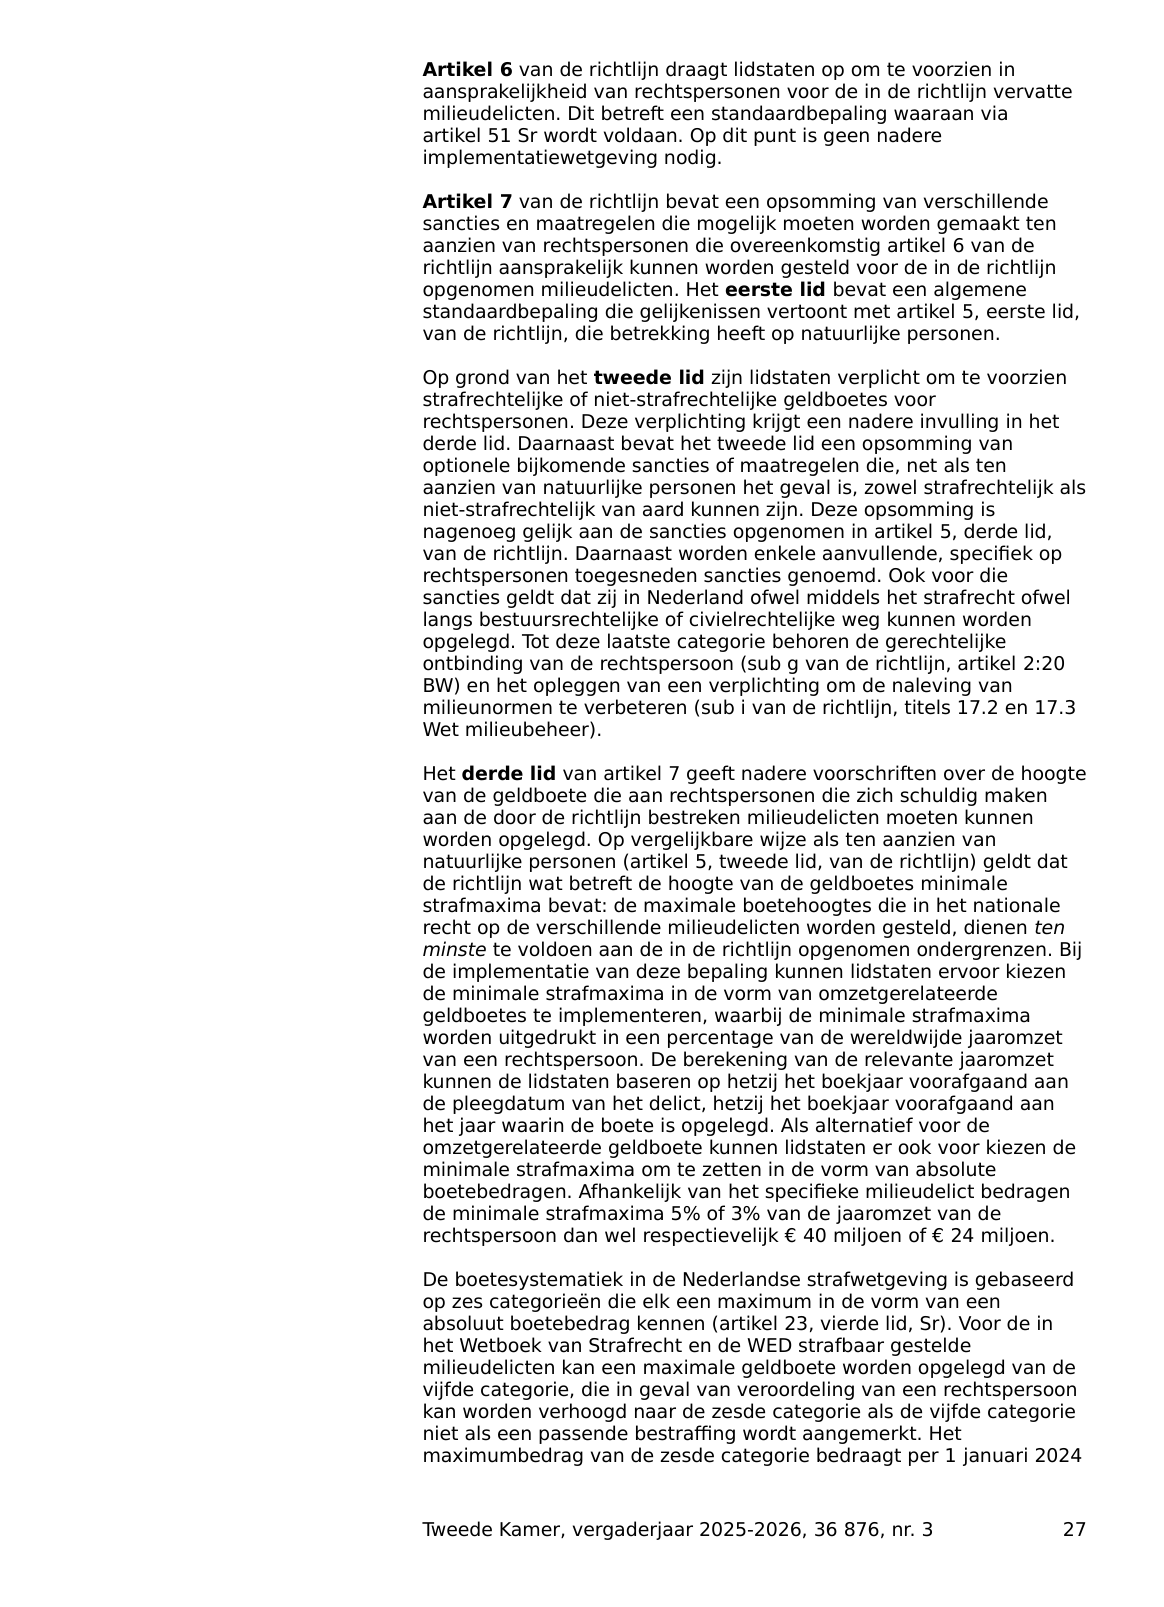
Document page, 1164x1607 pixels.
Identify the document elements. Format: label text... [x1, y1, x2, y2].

text Artikel 7 van de richtlijn bevat een opsomming van verschillende sancties en maatregelen die mogelijk moeten worden gemaakt ten aanzien van rechtspersonen die overeenkomstig artikel 6 van de richtlijn aansprakelijk kunnen worden gesteld voor de in de richtlijn opgenomen milieudelicten. Het eerste lid bevat een algemene standaardbepaling die gelijkenissen vertoont met artikel 5, eerste lid, van de richtlijn, die betrekking heeft op natuurlijke personen. [422, 191, 1087, 345]
text De boetesystematiek in de Nederlandse strafwetgeving is gebaseerd op zes categorieën die elk een maximum in de vorm van een absoluut boetebedrag kennen (artikel 23, vierde lid, Sr). Voor de in het Wetboek van Strafrecht en de WED strafbaar gestelde milieudelicten kan een maximale geldboete worden opgelegd van de vijfde categorie, die in geval van veroordeling van een rechtspersoon kan worden verhoogd naar de zesde categorie als de vijfde categorie niet als een passende bestraffing wordt aangemerkt. Het maximumbedrag van de zesde categorie bedraagt per 1 januari 2024 [422, 1269, 1087, 1467]
text Het derde lid van artikel 7 geeft nadere voorschriften over de hoogte van de geldboete die aan rechtspersonen die zich schuldig maken aan de door de richtlijn bestreken milieudelicten moeten kunnen worden opgelegd. Op vergelijkbare wijze als ten aanzien van natuurlijke personen (artikel 5, tweede lid, van de richtlijn) geldt dat de richtlijn wat betreft de hoogte van de geldboetes minimale strafmaxima bevat: de maximale boetehoogtes die in het nationale recht op de verschillende milieudelicten worden gesteld, dienen ten minste te voldoen aan de in de richtlijn opgenomen ondergrenzen. Bij de implementatie van deze bepaling kunnen lidstaten ervoor kiezen de minimale strafmaxima in de vorm van omzetgerelateerde geldboetes te implementeren, waarbij de minimale strafmaxima worden uitgedrukt in een percentage van de wereldwijde jaaromzet van een rechtspersoon. De berekening van de relevante jaaromzet kunnen de lidstaten baseren op hetzij het boekjaar voorafgaand aan de pleegdatum van het delict, hetzij het boekjaar voorafgaand aan het jaar waarin de boete is opgelegd. Als alternatief voor de omzetgerelateerde geldboete kunnen lidstaten er ook voor kiezen de minimale strafmaxima om te zetten in de vorm van absolute boetebedragen. Afhankelijk van het specifieke milieudelict bedragen de minimale strafmaxima 5% of 3% van de jaaromzet van de rechtspersoon dan wel respectievelijk € 40 miljoen of € 24 miljoen. [422, 763, 1087, 1247]
text Op grond van het tweede lid zijn lidstaten verplicht om te voorzien strafrechtelijke of niet-strafrechtelijke geldboetes voor rechtspersonen. Deze verplichting krijgt een nadere invulling in het derde lid. Daarnaast bevat het tweede lid een opsomming van optionele bijkomende sancties of maatregelen die, net als ten aanzien van natuurlijke personen het geval is, zowel strafrechtelijk als niet-strafrechtelijk van aard kunnen zijn. Deze opsomming is nagenoeg gelijk aan de sancties opgenomen in artikel 5, derde lid, van de richtlijn. Daarnaast worden enkele aanvullende, specifiek op rechtspersonen toegesneden sancties genoemd. Ook voor die sancties geldt dat zij in Nederland ofwel middels het strafrecht ofwel langs bestuursrechtelijke of civielrechtelijke weg kunnen worden opgelegd. Tot deze laatste categorie behoren de gerechtelijke ontbinding van de rechtspersoon (sub g van de richtlijn, artikel 2:20 BW) en het opleggen van een verplichting om de naleving van milieunormen te verbeteren (sub i van de richtlijn, titels 17.2 en 17.3 Wet milieubeheer). [422, 367, 1087, 741]
text Artikel 6 van de richtlijn draagt lidstaten op om te voorzien in aansprakelijkheid van rechtspersonen voor de in de richtlijn vervatte milieudelicten. Dit betreft een standaardbepaling waaraan via artikel 51 Sr wordt voldaan. Op dit punt is geen nadere implementatiewetgeving nodig. [422, 59, 1087, 169]
